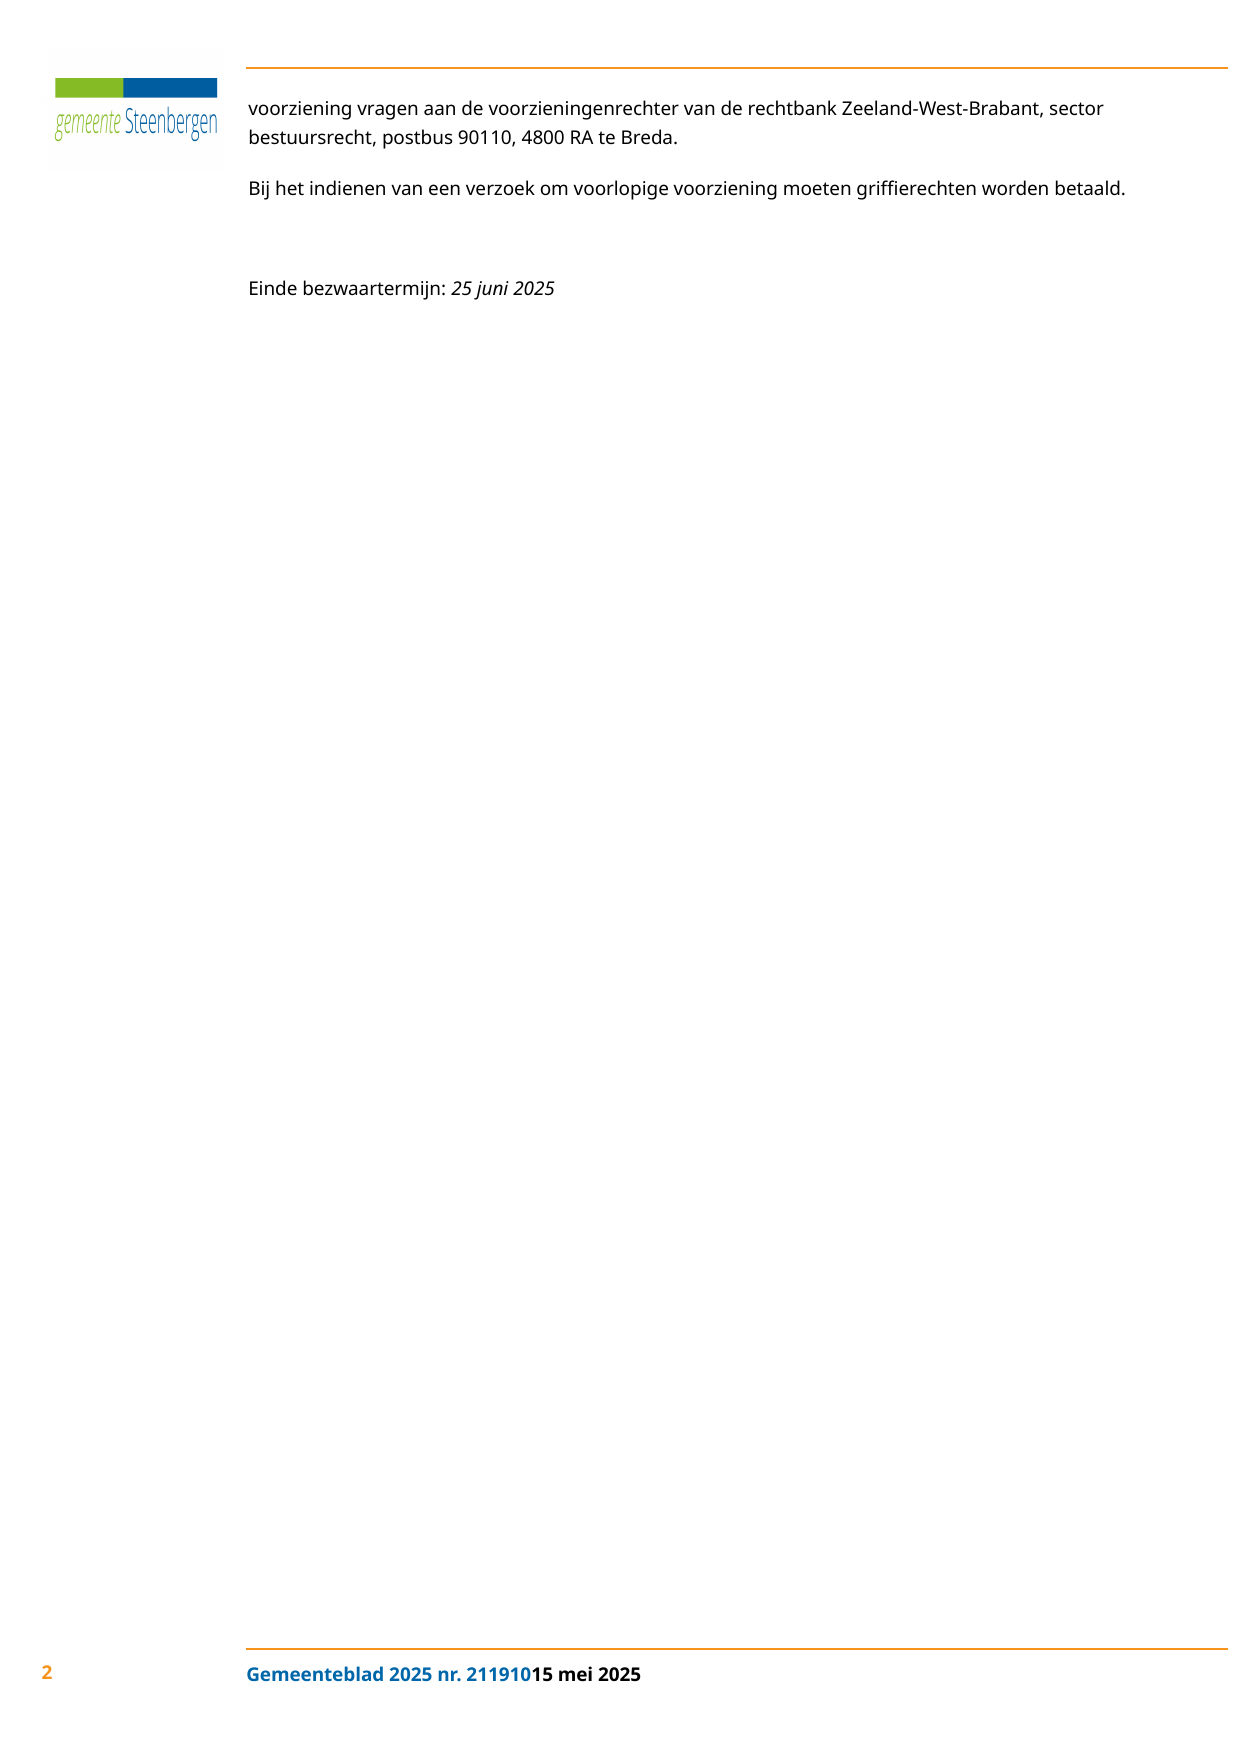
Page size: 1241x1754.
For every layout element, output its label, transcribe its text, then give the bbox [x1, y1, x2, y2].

text Bij het indienen van een verzoek om voorlopige voorziening moeten griffierechten worden betaald. [248, 175, 1152, 201]
text voorziening vragen aan de voorzieningenrechter van de rechtbank Zeeland-West-Brabant, sector bestuursrecht, postbus 90110, 4800 RA te Breda. [248, 95, 1152, 150]
picture [41, 47, 231, 172]
text Einde bezwaartermijn: 25 juni 2025 [248, 276, 1152, 301]
